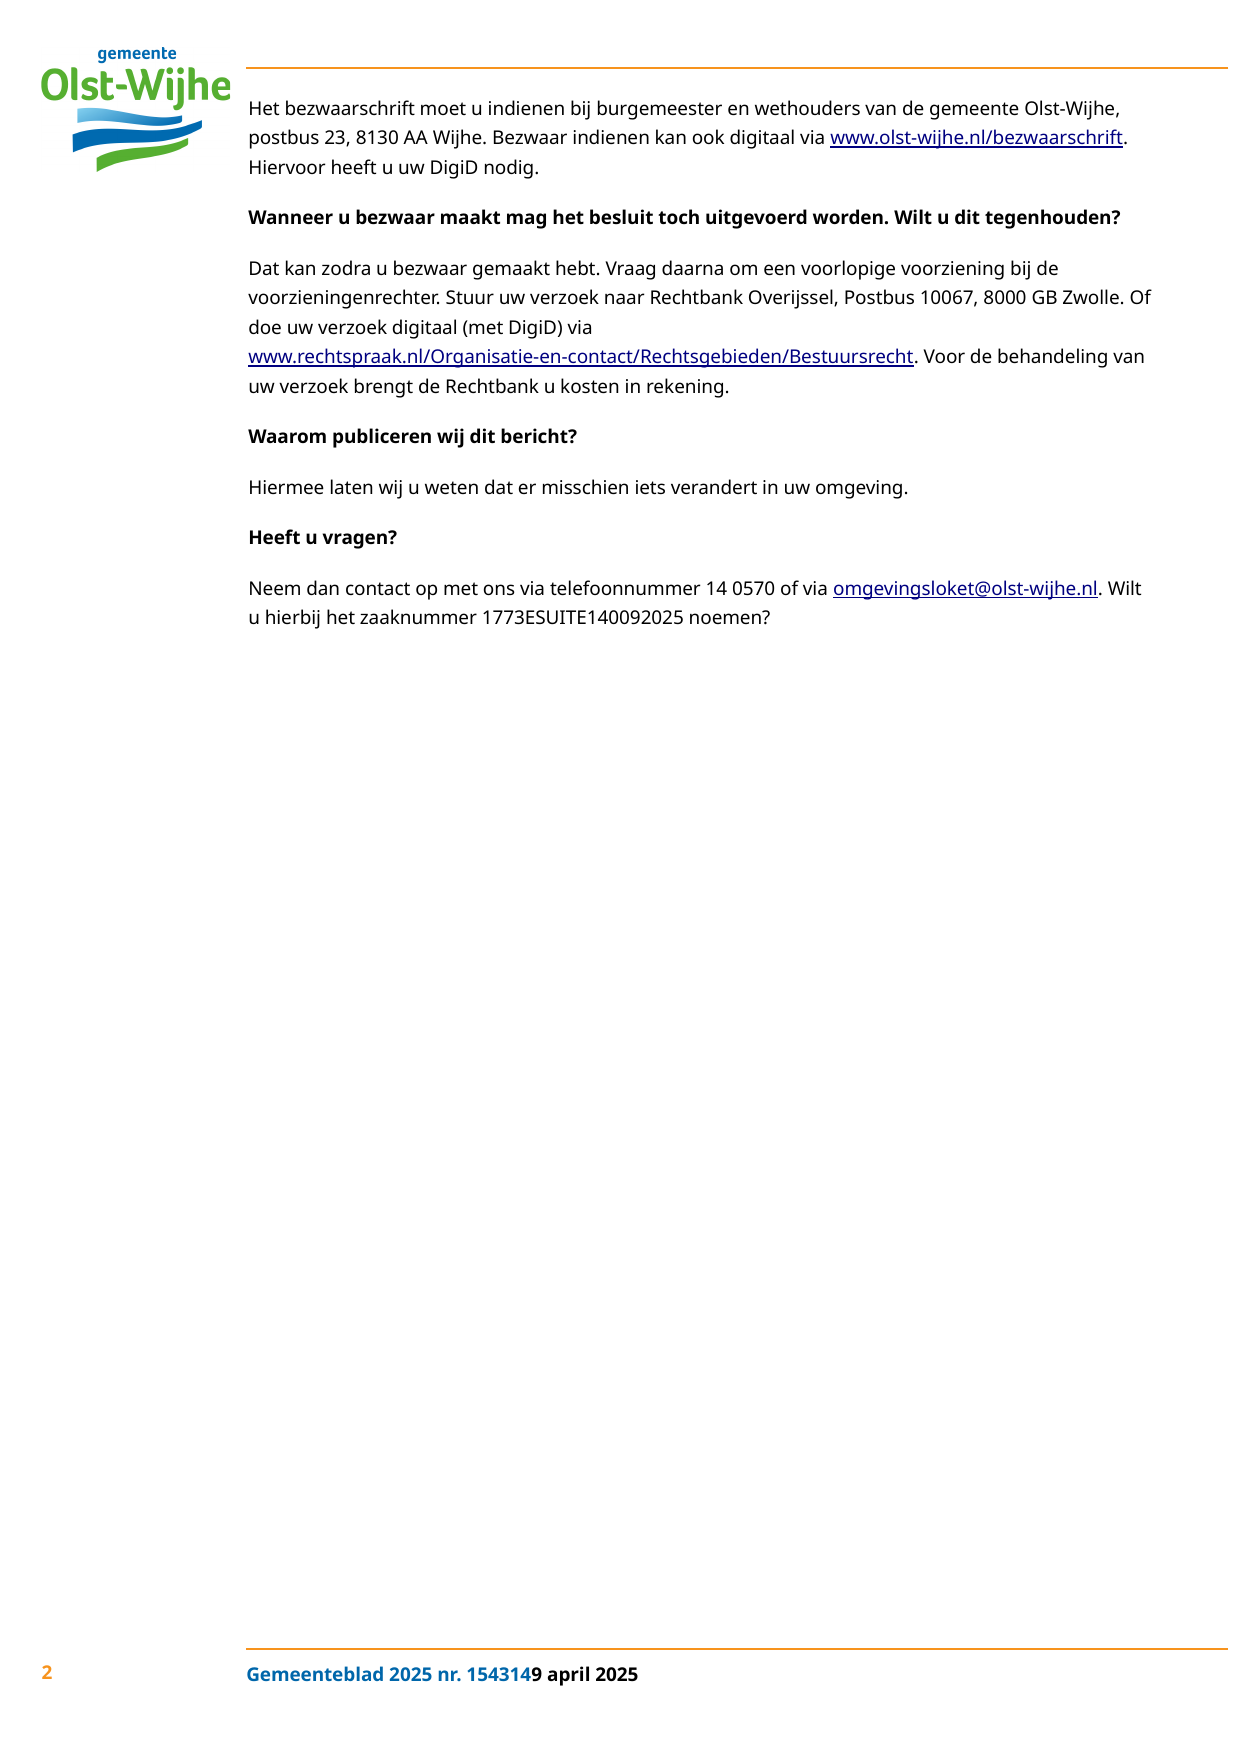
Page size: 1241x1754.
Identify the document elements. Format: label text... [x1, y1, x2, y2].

picture [41, 47, 231, 172]
text Dat kan zodra u bezwaar gemaakt hebt. Vraag daarna om een voorlopige voorziening bij de voorzieningenrechter. Stuur uw verzoek naar Rechtbank Overijssel, Postbus 10067, 8000 GB Zwolle. Of doe uw verzoek digitaal (met DigiD) via www.rechtspraak.nl/Organisatie-en-contact/Rechtsgebieden/Bestuursrecht. Voor de behandeling van uw verzoek brengt de Rechtbank u kosten in rekening. [248, 255, 1152, 399]
text Waarom publiceren wij dit bericht? [248, 423, 1152, 449]
text Het bezwaarschrift moet u indienen bij burgemeester en wethouders van de gemeente Olst-Wijhe, postbus 23, 8130 AA Wijhe. Bezwaar indienen kan ook digitaal via www.olst-wijhe.nl/bezwaarschrift. Hiervoor heeft u uw DigiD nodig. [248, 95, 1152, 180]
text Heeft u vragen? [248, 524, 1152, 550]
text Neem dan contact op met ons via telefoonnummer 14 0570 of via omgevingsloket@olst-wijhe.nl. Wilt u hierbij het zaaknummer 1773ESUITE140092025 noemen? [248, 575, 1152, 630]
text Wanneer u bezwaar maakt mag het besluit toch uitgevoerd worden. Wilt u dit tegenhouden? [248, 204, 1152, 230]
text Hiermee laten wij u weten dat er misschien iets verandert in uw omgeving. [248, 474, 1152, 500]
